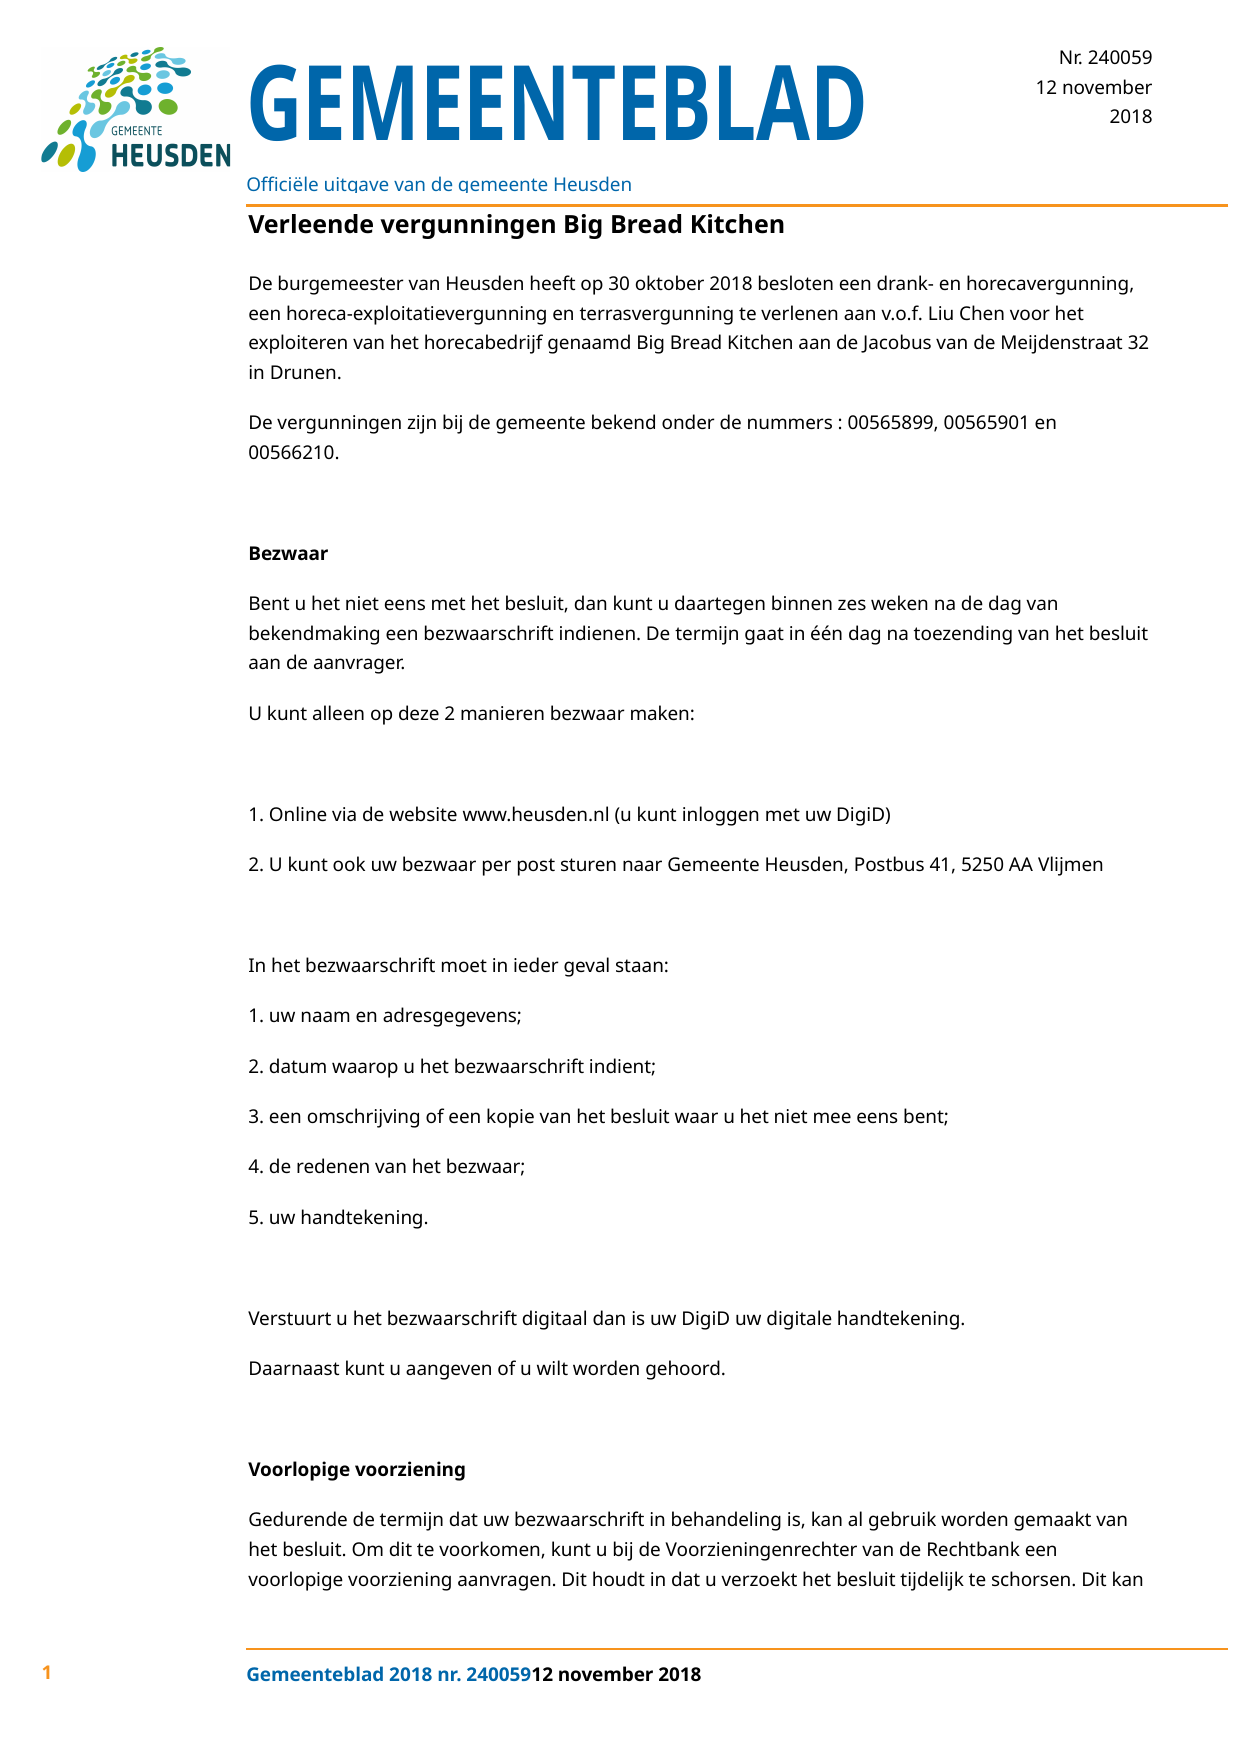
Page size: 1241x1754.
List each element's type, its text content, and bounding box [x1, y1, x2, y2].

text Gedurende de termijn dat uw bezwaarschrift in behandeling is, kan al gebruik worden gemaakt van het besluit. Om dit te voorkomen, kunt u bij de Voorzieningenrechter van de Rechtbank een voorlopige voorziening aanvragen. Dit houdt in dat u verzoekt het besluit tijdelijk te schorsen. Dit kan [248, 1507, 1152, 1591]
text In het bezwaarschrift moet in ieder geval staan: [248, 952, 1152, 978]
text 3. een omschrijving of een kopie van het besluit waar u het niet mee eens bent; [248, 1103, 1152, 1129]
text 2. datum waarop u het bezwaarschrift indient; [248, 1053, 1152, 1078]
text De burgemeester van Heusden heeft op 30 oktober 2018 besloten een drank- en horecavergunning, een horeca-exploitatievergunning en terrasvergunning te verlenen aan v.o.f. Liu Chen voor het exploiteren van het horecabedrijf genaamd Big Bread Kitchen aan de Jacobus van de Meijdenstraat 32 in Drunen. [248, 270, 1152, 385]
text 2. U kunt ook uw bezwaar per post sturen naar Gemeente Heusden, Postbus 41, 5250 AA Vlijmen [248, 851, 1152, 877]
text Verstuurt u het bezwaarschrift digitaal dan is uw DigiD uw digitale handtekening. [248, 1305, 1152, 1331]
text De vergunningen zijn bij de gemeente bekend onder de nummers : 00565899, 00565901 en 00566210. [248, 409, 1152, 465]
text 1. Online via de website www.heusden.nl (u kunt inloggen met uw DigiD) [248, 801, 1152, 826]
text U kunt alleen op deze 2 manieren bezwaar maken: [248, 700, 1152, 726]
text 4. de redenen van het bezwaar; [248, 1154, 1152, 1179]
text Bezwaar [248, 540, 1152, 566]
text Verleende vergunningen Big Bread Kitchen [248, 207, 1152, 241]
text Daarnaast kunt u aangeven of u wilt worden gehoord. [248, 1355, 1152, 1381]
text 1. uw naam en adresgegevens; [248, 1002, 1152, 1028]
text Voorlopige voorziening [248, 1456, 1152, 1482]
picture [41, 47, 231, 172]
text 5. uw handtekening. [248, 1204, 1152, 1230]
text Bent u het niet eens met het besluit, dan kunt u daartegen binnen zes weken na de dag van bekendmaking een bezwaarschrift indienen. De termijn gaat in één dag na toezending van het besluit aan de aanvrager. [248, 590, 1152, 675]
